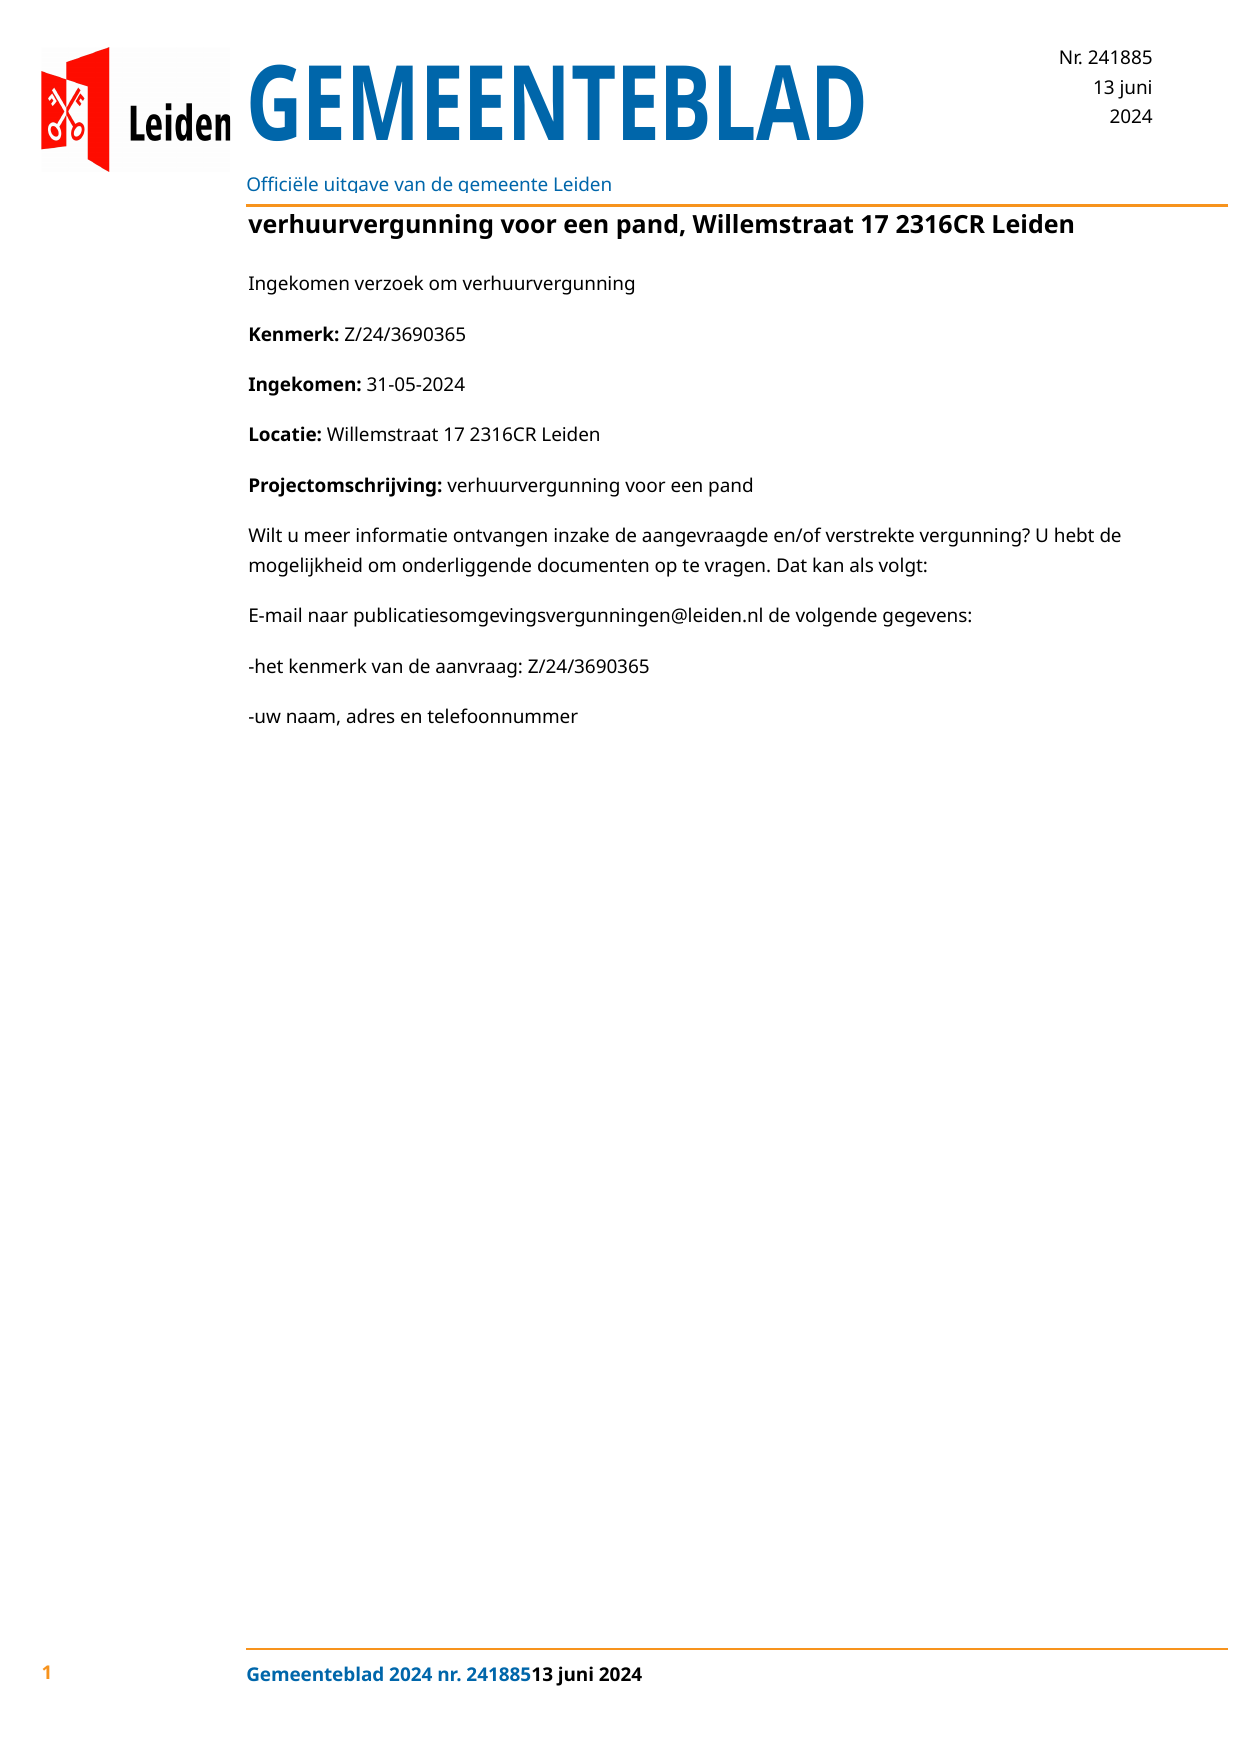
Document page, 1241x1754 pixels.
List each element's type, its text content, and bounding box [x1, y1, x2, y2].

text verhuurvergunning voor een pand, Willemstraat 17 2316CR Leiden [248, 207, 1152, 241]
picture [41, 47, 231, 172]
text Projectomschrijving: verhuurvergunning voor een pand [248, 472, 1152, 498]
text Ingekomen: 31-05-2024 [248, 371, 1152, 397]
text Locatie: Willemstraat 17 2316CR Leiden [248, 422, 1152, 447]
text -het kenmerk van de aanvraag: Z/24/3690365 [248, 653, 1152, 678]
text E-mail naar publicatiesomgevingsvergunningen@leiden.nl de volgende gegevens: [248, 602, 1152, 628]
text Wilt u meer informatie ontvangen inzake de aangevraagde en/of verstrekte vergunning? U hebt de mogelijkheid om onderliggende documenten op te vragen. Dat kan als volgt: [248, 522, 1152, 578]
text Kenmerk: Z/24/3690365 [248, 321, 1152, 346]
text -uw naam, adres en telefoonnummer [248, 703, 1152, 729]
text Ingekomen verzoek om verhuurvergunning [248, 270, 1152, 296]
